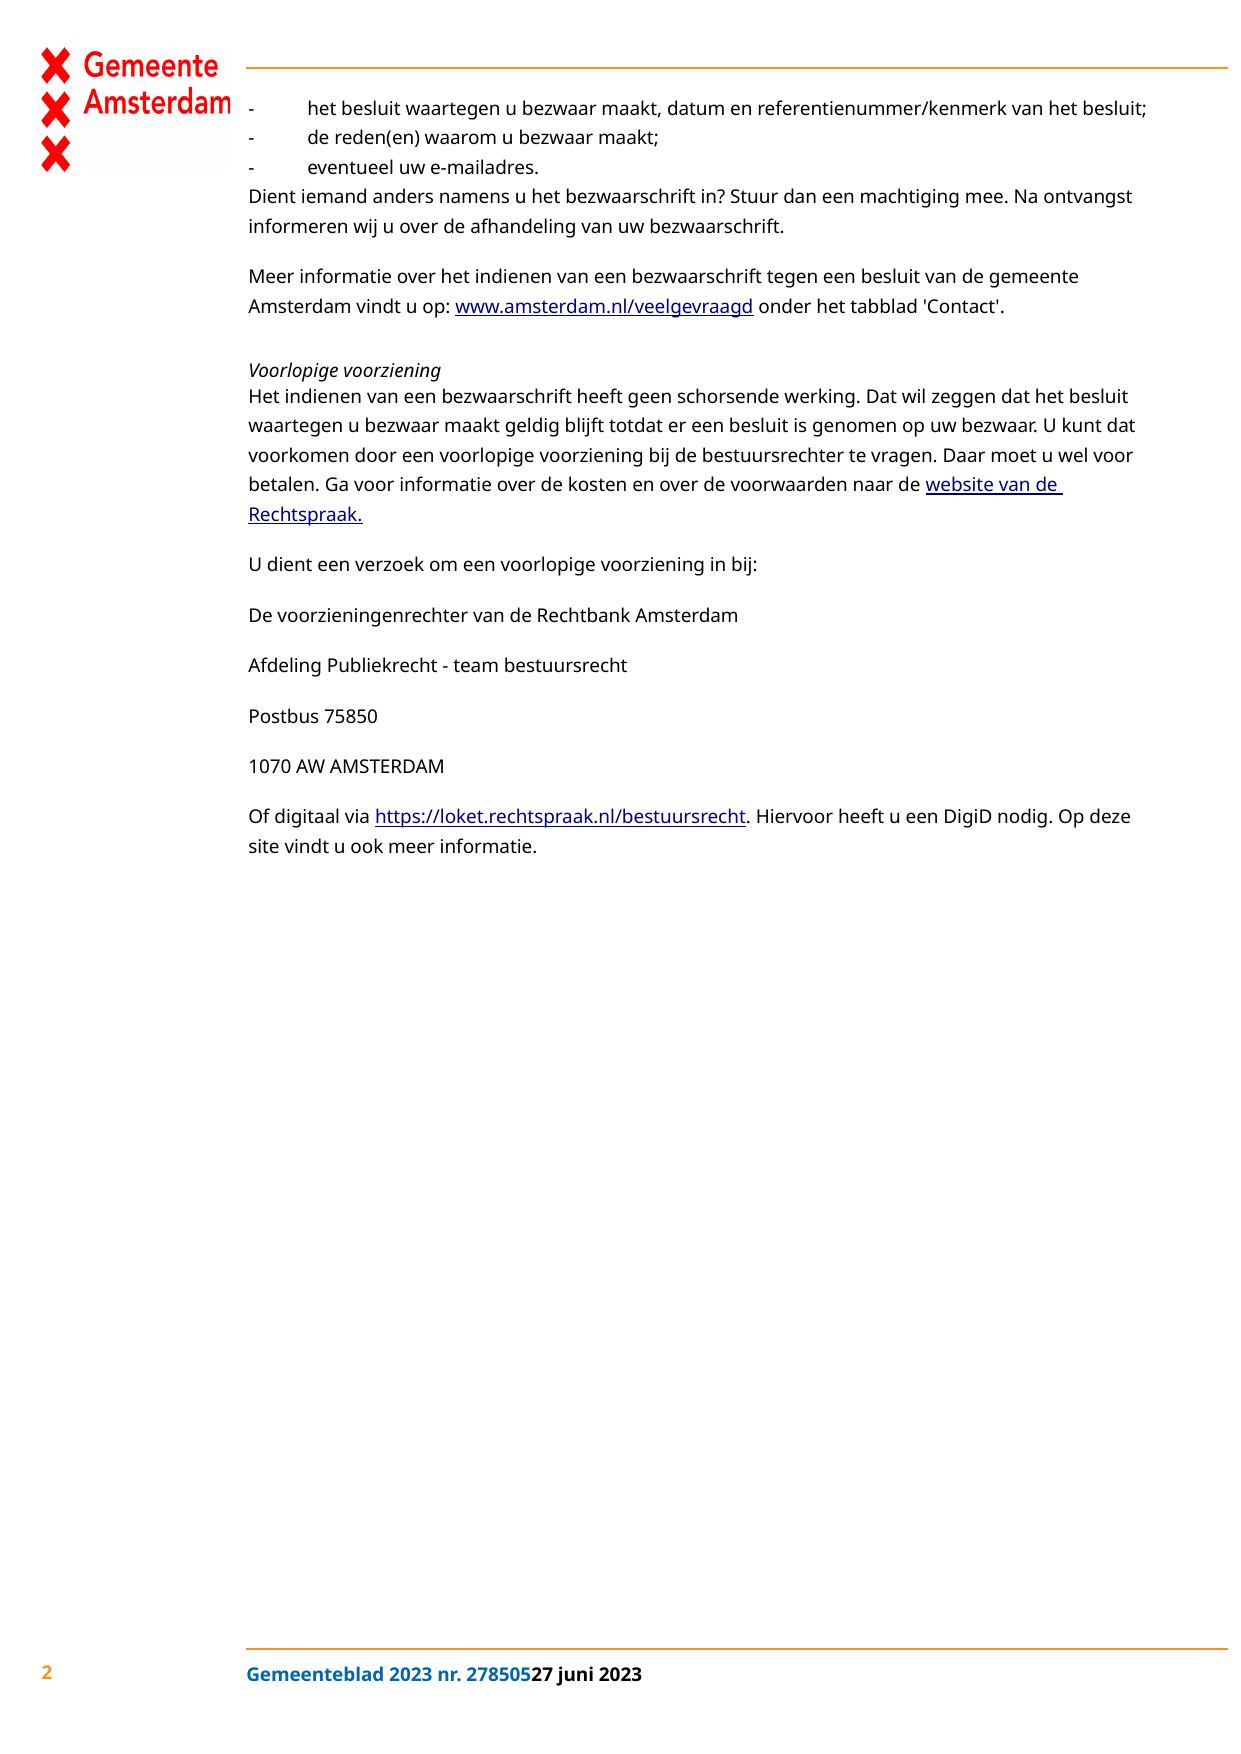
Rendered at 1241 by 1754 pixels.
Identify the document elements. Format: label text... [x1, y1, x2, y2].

text Postbus 75850 [248, 703, 1152, 728]
picture [41, 47, 231, 172]
list eventueel uw e-mailadres. [248, 154, 1152, 180]
text Het indienen van een bezwaarschrift heeft geen schorsende werking. Dat wil zeggen dat het besluit waartegen u bezwaar maakt geldig blijft totdat er een besluit is genomen op uw bezwaar. U kunt dat voorkomen door een voorlopige voorziening bij de bestuursrechter te vragen. Daar moet u wel voor betalen. Ga voor informatie over de kosten en over de voorwaarden naar de website van de Rechtspraak. [248, 383, 1152, 527]
text Dient iemand anders namens u het bezwaarschrift in? Stuur dan een machtiging mee. Na ontvangst informeren wij u over de afhandeling van uw bezwaarschrift. [248, 183, 1152, 239]
list het besluit waartegen u bezwaar maakt, datum en referentienummer/kenmerk van het besluit; [248, 95, 1152, 121]
text U dient een verzoek om een voorlopige voorziening in bij: [248, 552, 1152, 577]
list de reden(en) waarom u bezwaar maakt; [248, 124, 1152, 150]
text Afdeling Publiekrecht - team bestuursrecht [248, 652, 1152, 678]
text 1070 AW AMSTERDAM [248, 753, 1152, 779]
text Voorlopige voorziening [248, 357, 1152, 383]
text Of digitaal via https://loket.rechtspraak.nl/bestuursrecht. Hiervoor heeft u een DigiD nodig. Op deze site vindt u ook meer informatie. [248, 804, 1152, 859]
text De voorzieningenrechter van de Rechtbank Amsterdam [248, 602, 1152, 628]
text Meer informatie over het indienen van een bezwaarschrift tegen een besluit van de gemeente Amsterdam vindt u op: www.amsterdam.nl/veelgevraagd onder het tabblad 'Contact'. [248, 263, 1152, 319]
